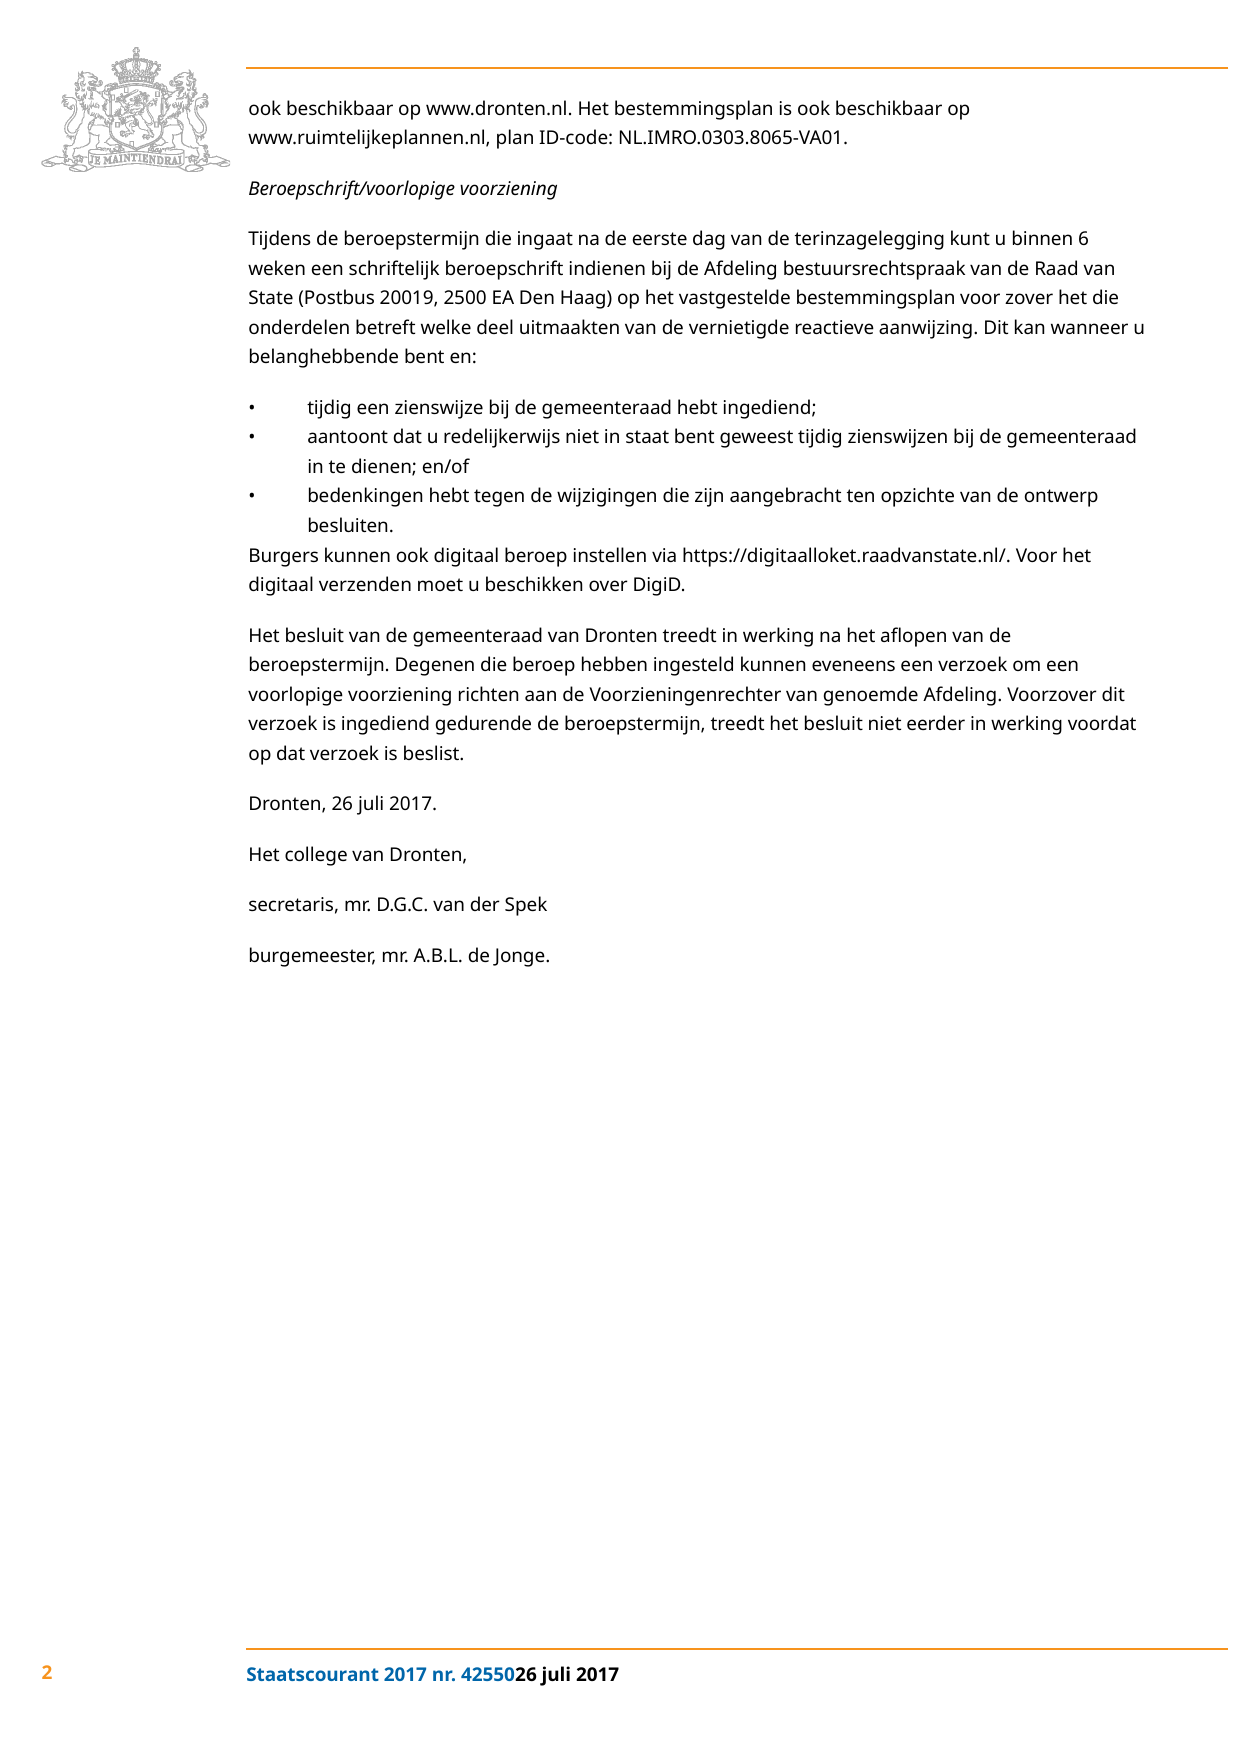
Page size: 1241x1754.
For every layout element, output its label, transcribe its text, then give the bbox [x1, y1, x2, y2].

list tijdig een zienswijze bij de gemeenteraad hebt ingediend; [248, 394, 1152, 420]
text Tijdens de beroepstermijn die ingaat na de eerste dag van de terinzagelegging kunt u binnen 6 weken een schriftelijk beroepschrift indienen bij de Afdeling bestuursrechtspraak van de Raad van State (Postbus 20019, 2500 EA Den Haag) op het vastgestelde bestemmingsplan voor zover het die onderdelen betreft welke deel uitmaakten van de vernietigde reactieve aanwijzing. Dit kan wanneer u belanghebbende bent en: [248, 225, 1152, 369]
text ook beschikbaar op www.dronten.nl. Het bestemmingsplan is ook beschikbaar op www.ruimtelijkeplannen.nl, plan ID-code: NL.IMRO.0303.8065-VA01. [248, 95, 1152, 150]
text Burgers kunnen ook digitaal beroep instellen via https://digitaalloket.raadvanstate.nl/. Voor het digitaal verzenden moet u beschikken over DigiD. [248, 542, 1152, 597]
text Het besluit van de gemeenteraad van Dronten treedt in werking na het aflopen van de beroepstermijn. Degenen die beroep hebben ingesteld kunnen eveneens een verzoek om een voorlopige voorziening richten aan de Voorzieningenrechter van genoemde Afdeling. Voorzover dit verzoek is ingediend gedurende de beroepstermijn, treedt het besluit niet eerder in werking voordat op dat verzoek is beslist. [248, 622, 1152, 766]
text Het college van Dronten, [248, 841, 1152, 867]
text secretaris, mr. D.G.C. van der Spek [248, 891, 1152, 917]
picture [41, 47, 231, 172]
list aantoont dat u redelijkerwijs niet in staat bent geweest tijdig zienswijzen bij de gemeenteraad in te dienen; en/of [248, 423, 1152, 479]
text burgemeester, mr. A.B.L. de Jonge. [248, 942, 1152, 968]
list bedenkingen hebt tegen de wijzigingen die zijn aangebracht ten opzichte van de ontwerp besluiten. [248, 483, 1152, 538]
text Dronten, 26 juli 2017. [248, 791, 1152, 816]
text Beroepschrift/voorlopige voorziening [248, 175, 1152, 201]
